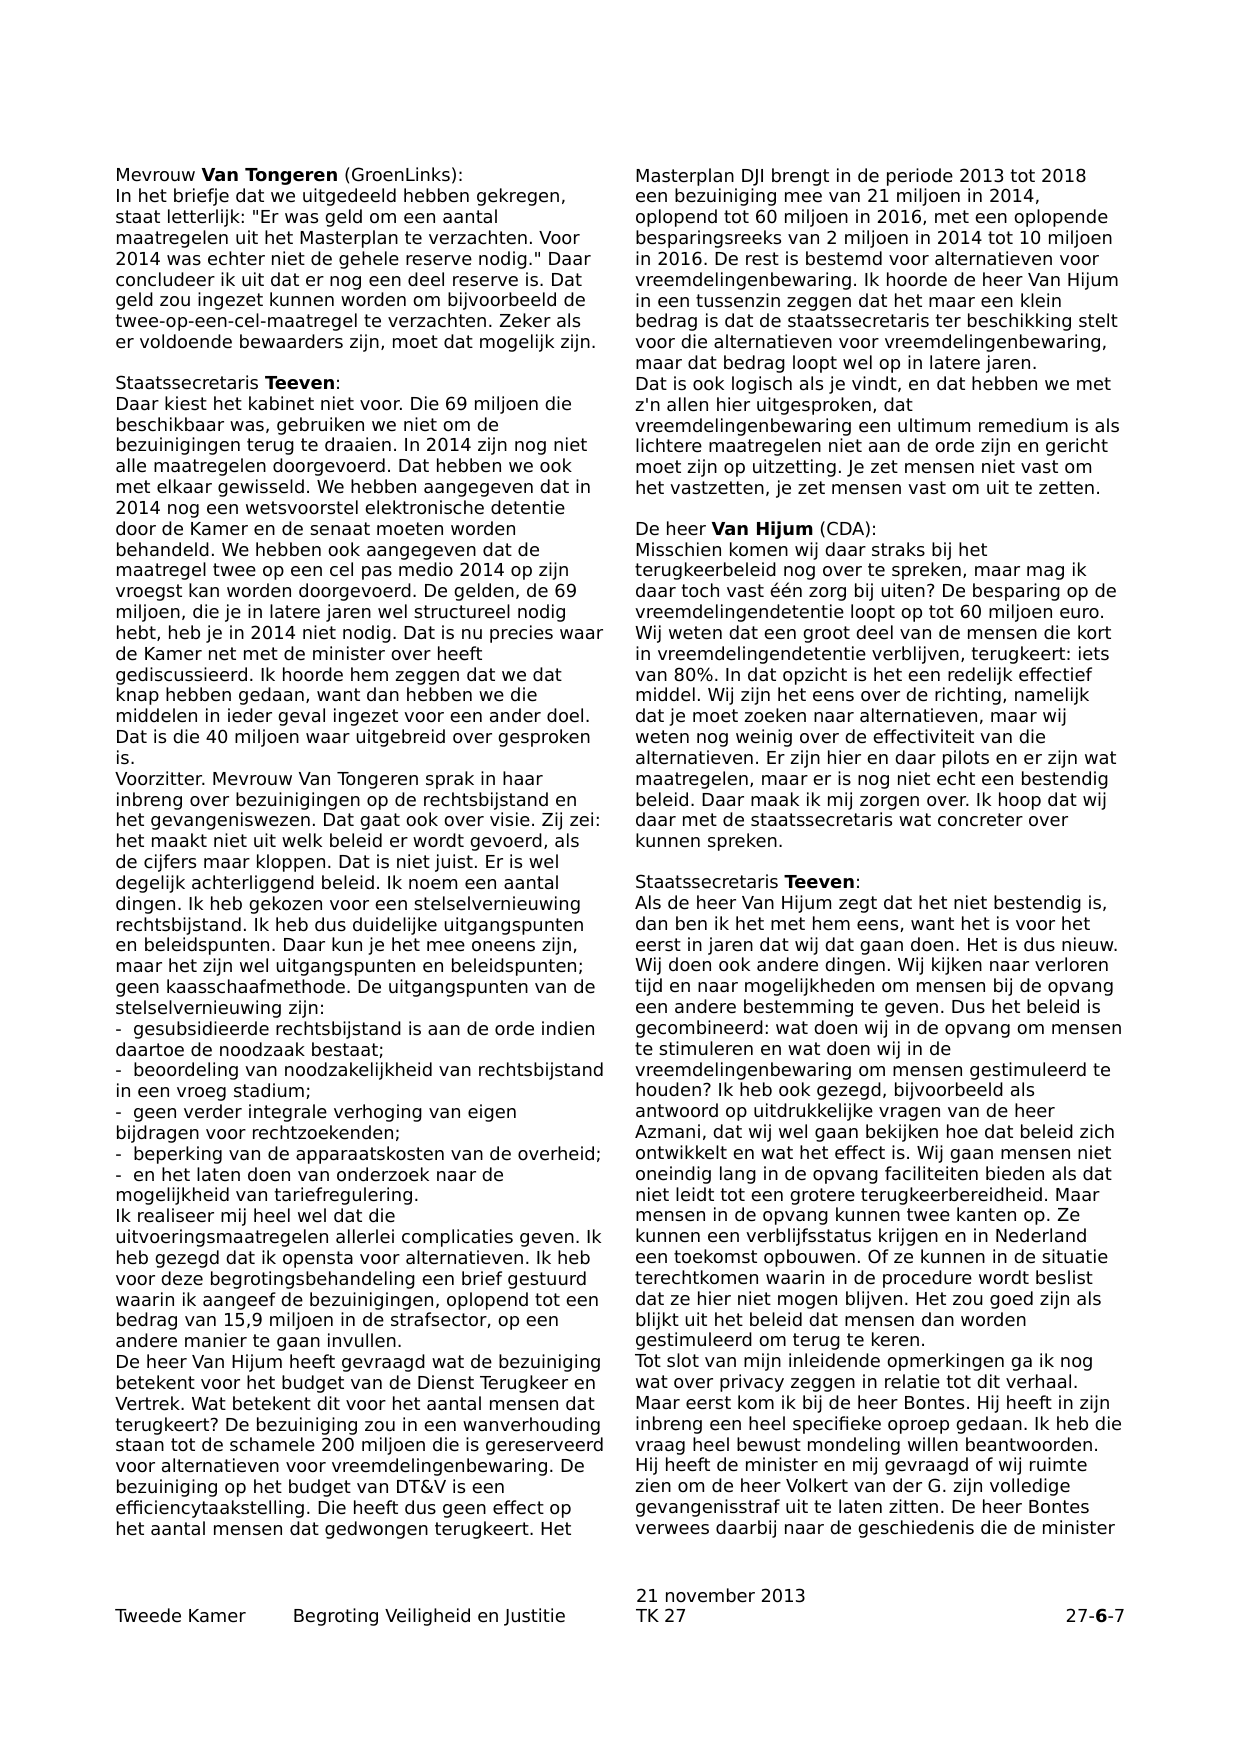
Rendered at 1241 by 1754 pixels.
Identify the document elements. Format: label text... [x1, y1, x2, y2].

text Daar kiest het kabinet niet voor. Die 69 miljoen die beschikbaar was, gebruiken we niet om de bezuinigingen terug te draaien. In 2014 zijn nog niet alle maatregelen doorgevoerd. Dat hebben we ook met elkaar gewisseld. We hebben aangegeven dat in 2014 nog een wetsvoorstel elektronische detentie door de Kamer en de senaat moeten worden behandeld. We hebben ook aangegeven dat de maatregel twee op een cel pas medio 2014 op zijn vroegst kan worden doorgevoerd. De gelden, de 69 miljoen, die je in latere jaren wel structureel nodig hebt, heb je in 2014 niet nodig. Dat is nu precies waar de Kamer net met de minister over heeft gediscussieerd. Ik hoorde hem zeggen dat we dat knap hebben gedaan, want dan hebben we die middelen in ieder geval ingezet voor een ander doel. Dat is die 40 miljoen waar uitgebreid over gesproken is. [115, 393, 605, 768]
list beoordeling van noodzakelijkheid van rechtsbijstand in een vroeg stadium; [115, 1060, 605, 1102]
text De heer Van Hijum (CDA): [635, 519, 1125, 539]
text Masterplan DJI brengt in de periode 2013 tot 2018 een bezuiniging mee van 21 miljoen in 2014, oplopend tot 60 miljoen in 2016, met een oplopende besparingsreeks van 2 miljoen in 2014 tot 10 miljoen in 2016. De rest is bestemd voor alternatieven voor vreemdelingenbewaring. Ik hoorde de heer Van Hijum in een tussenzin zeggen dat het maar een klein bedrag is dat de staatssecretaris ter beschikking stelt voor die alternatieven voor vreemdelingenbewaring, maar dat bedrag loopt wel op in latere jaren. [635, 165, 1125, 374]
text Voorzitter. Mevrouw Van Tongeren sprak in haar inbreng over bezuinigingen op de rechtsbijstand en het gevangeniswezen. Dat gaat ook over visie. Zij zei: het maakt niet uit welk beleid er wordt gevoerd, als de cijfers maar kloppen. Dat is niet juist. Er is wel degelijk achterliggend beleid. Ik noem een aantal dingen. Ik heb gekozen voor een stelselvernieuwing rechtsbijstand. Ik heb dus duidelijke uitgangspunten en beleidspunten. Daar kun je het mee oneens zijn, maar het zijn wel uitgangspunten en beleidspunten; geen kaasschaafmethode. De uitgangspunten van de stelselvernieuwing zijn: [115, 768, 605, 1018]
text Misschien komen wij daar straks bij het terugkeerbeleid nog over te spreken, maar mag ik daar toch vast één zorg bij uiten? De besparing op de vreemdelingendetentie loopt op tot 60 miljoen euro. Wij weten dat een groot deel van de mensen die kort in vreemdelingendetentie verblijven, terugkeert: iets van 80%. In dat opzicht is het een redelijk effectief middel. Wij zijn het eens over de richting, namelijk dat je moet zoeken naar alternatieven, maar wij weten nog weinig over de effectiviteit van die alternatieven. Er zijn hier en daar pilots en er zijn wat maatregelen, maar er is nog niet echt een bestendig beleid. Daar maak ik mij zorgen over. Ik hoop dat wij daar met de staatssecretaris wat concreter over kunnen spreken. [635, 539, 1125, 852]
text Ik realiseer mij heel wel dat die uitvoeringsmaatregelen allerlei complicaties geven. Ik heb gezegd dat ik opensta voor alternatieven. Ik heb voor deze begrotingsbehandeling een brief gestuurd waarin ik aangeef de bezuinigingen, oplopend tot een bedrag van 15,9 miljoen in de strafsector, op een andere manier te gaan invullen. [115, 1206, 605, 1352]
text Als de heer Van Hijum zegt dat het niet bestendig is, dan ben ik het met hem eens, want het is voor het eerst in jaren dat wij dat gaan doen. Het is dus nieuw. Wij doen ook andere dingen. Wij kijken naar verloren tijd en naar mogelijkheden om mensen bij de opvang een andere bestemming te geven. Dus het beleid is gecombineerd: wat doen wij in de opvang om mensen te stimuleren en wat doen wij in de vreemdelingenbewaring om mensen gestimuleerd te houden? Ik heb ook gezegd, bijvoorbeeld als antwoord op uitdrukkelijke vragen van de heer Azmani, dat wij wel gaan bekijken hoe dat beleid zich ontwikkelt en wat het effect is. Wij gaan mensen niet oneindig lang in de opvang faciliteiten bieden als dat niet leidt tot een grotere terugkeerbereidheid. Maar mensen in de opvang kunnen twee kanten op. Ze kunnen een verblijfsstatus krijgen en in Nederland een toekomst opbouwen. Of ze kunnen in de situatie terechtkomen waarin in de procedure wordt beslist dat ze hier niet mogen blijven. Het zou goed zijn als blijkt uit het beleid dat mensen dan worden gestimuleerd om terug te keren. [635, 893, 1125, 1351]
text Tot slot van mijn inleidende opmerkingen ga ik nog wat over privacy zeggen in relatie tot dit verhaal. Maar eerst kom ik bij de heer Bontes. Hij heeft in zijn inbreng een heel specifieke oproep gedaan. Ik heb die vraag heel bewust mondeling willen beantwoorden. Hij heeft de minister en mij gevraagd of wij ruimte zien om de heer Volkert van der G. zijn volledige gevangenisstraf uit te laten zitten. De heer Bontes verwees daarbij naar de geschiedenis die de minister [635, 1351, 1125, 1538]
text Mevrouw Van Tongeren (GroenLinks): [115, 165, 605, 186]
text In het briefje dat we uitgedeeld hebben gekregen, staat letterlijk: "Er was geld om een aantal maatregelen uit het Masterplan te verzachten. Voor 2014 was echter niet de gehele reserve nodig." Daar concludeer ik uit dat er nog een deel reserve is. Dat geld zou ingezet kunnen worden om bijvoorbeeld de twee-op-een-cel-maatregel te verzachten. Zeker als er voldoende bewaarders zijn, moet dat mogelijk zijn. [115, 186, 605, 353]
list geen verder integrale verhoging van eigen bijdragen voor rechtzoekenden; [115, 1102, 605, 1143]
text Dat is ook logisch als je vindt, en dat hebben we met z'n allen hier uitgesproken, dat vreemdelingenbewaring een ultimum remedium is als lichtere maatregelen niet aan de orde zijn en gericht moet zijn op uitzetting. Je zet mensen niet vast om het vastzetten, je zet mensen vast om uit te zetten. [635, 374, 1125, 499]
text Staatssecretaris Teeven: [635, 872, 1125, 893]
list beperking van de apparaatskosten van de overheid; [115, 1143, 605, 1164]
list gesubsidieerde rechtsbijstand is aan de orde indien daartoe de noodzaak bestaat; [115, 1018, 605, 1060]
text Staatssecretaris Teeven: [115, 373, 605, 393]
text De heer Van Hijum heeft gevraagd wat de bezuiniging betekent voor het budget van de Dienst Terugkeer en Vertrek. Wat betekent dit voor het aantal mensen dat terugkeert? De bezuiniging zou in een wanverhouding staan tot de schamele 200 miljoen die is gereserveerd voor alternatieven voor vreemdelingenbewaring. De bezuiniging op het budget van DT&V is een efficiencytaakstelling. Die heeft dus geen effect op het aantal mensen dat gedwongen terugkeert. Het [115, 1352, 605, 1539]
list en het laten doen van onderzoek naar de mogelijkheid van tariefregulering. [115, 1164, 605, 1206]
